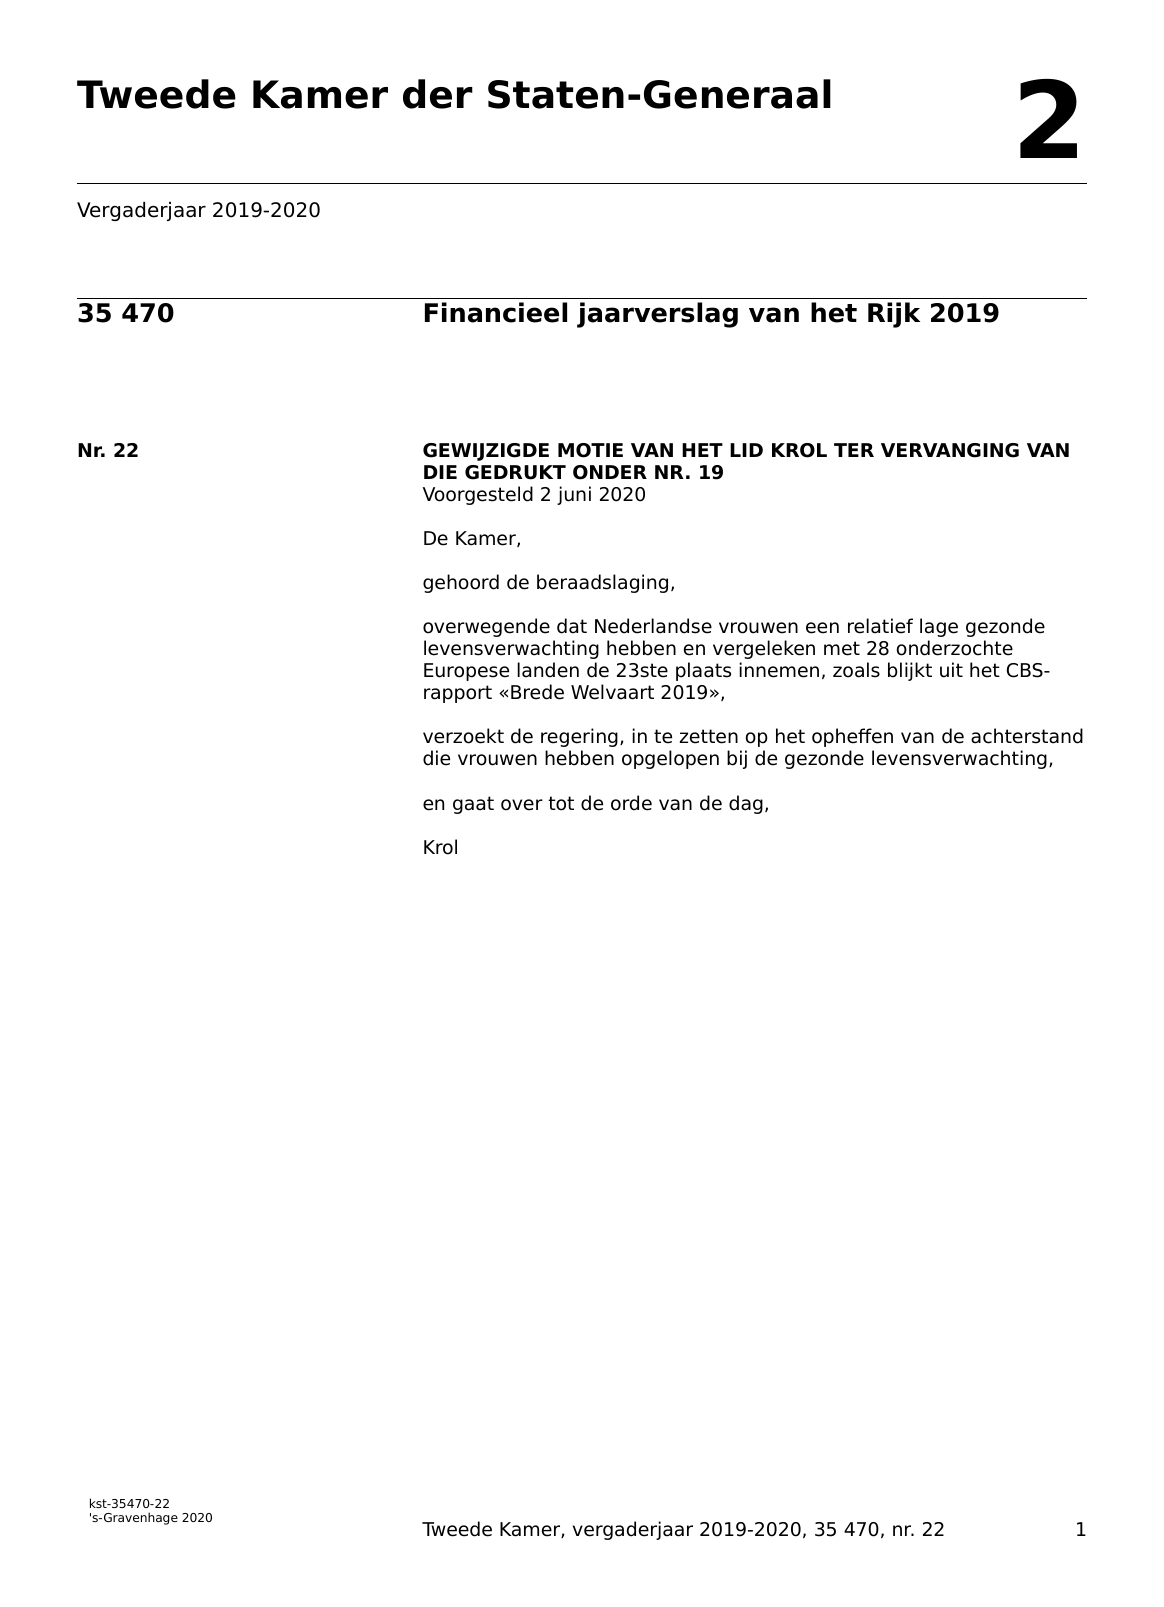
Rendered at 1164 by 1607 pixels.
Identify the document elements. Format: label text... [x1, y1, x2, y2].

text De Kamer, [422, 528, 1087, 550]
text en gaat over tot de orde van de dag, [422, 792, 1087, 814]
text 's-Gravenhage 2020 [88, 1511, 323, 1525]
subtitle Nr. 22 GEWIJZIGDE MOTIE VAN HET LID KROL TER VERVANGING VAN DIE GEDRUKT ONDER NR. 19 [77, 440, 1087, 484]
text Krol [422, 837, 1087, 858]
table_header Tweede Kamer der Staten-Generaal [77, 59, 886, 183]
text kst-35470-22 [88, 1497, 323, 1511]
text verzoekt de regering, in te zetten op het opheffen van de achterstand die vrouwen hebben opgelopen bij de gezonde levensverwachting, [422, 726, 1087, 770]
text Voorgesteld 2 juni 2020 [422, 484, 1087, 506]
table_header 2 [886, 59, 1087, 183]
text overwegende dat Nederlandse vrouwen een relatief lage gezonde levensverwachting hebben en vergeleken met 28 onderzochte Europese landen de 23ste plaats innemen, zoals blijkt uit het CBS-rapport «Brede Welvaart 2019», [422, 616, 1087, 704]
subtitle 35 470 Financieel jaarverslag van het Rijk 2019 [77, 299, 1087, 329]
table_cell Vergaderjaar 2019-2020 [77, 184, 1087, 298]
text gehoord de beraadslaging, [422, 572, 1087, 594]
